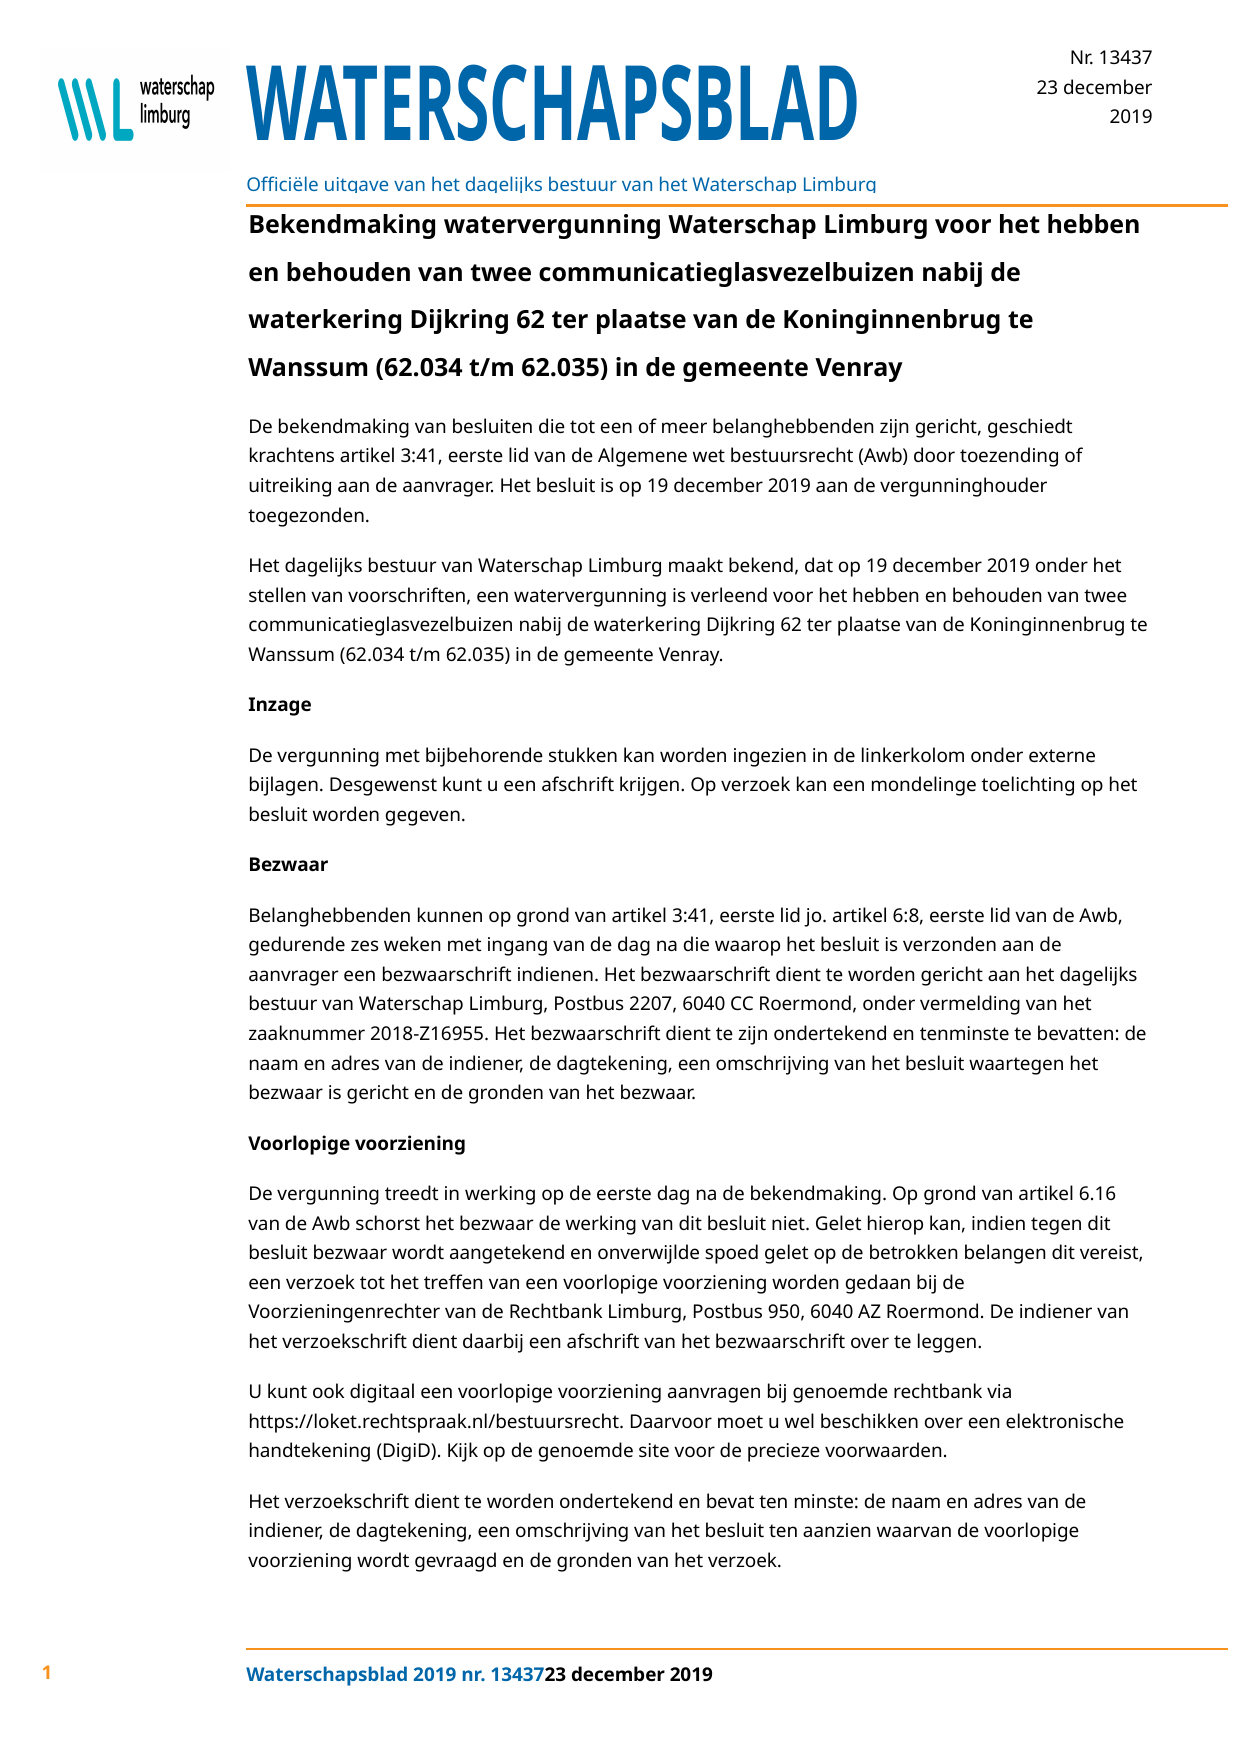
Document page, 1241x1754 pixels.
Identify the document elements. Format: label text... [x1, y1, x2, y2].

text Inzage [248, 691, 1152, 717]
text Het verzoekschrift dient te worden ondertekend en bevat ten minste: de naam en adres van de indiener, de dagtekening, een omschrijving van het besluit ten aanzien waarvan de voorlopige voorziening wordt gevraagd en de gronden van het verzoek. [248, 1488, 1152, 1573]
picture [41, 47, 231, 172]
text Het dagelijks bestuur van Waterschap Limburg maakt bekend, dat op 19 december 2019 onder het stellen van voorschriften, een watervergunning is verleend voor het hebben en behouden van twee communicatieglasvezelbuizen nabij de waterkering Dijkring 62 ter plaatse van de Koninginnenbrug te Wanssum (62.034 t/m 62.035) in de gemeente Venray. [248, 552, 1152, 667]
text Bezwaar [248, 851, 1152, 877]
text De bekendmaking van besluiten die tot een of meer belanghebbenden zijn gericht, geschiedt krachtens artikel 3:41, eerste lid van de Algemene wet bestuursrecht (Awb) door toezending of uitreiking aan de aanvrager. Het besluit is op 19 december 2019 aan de vergunninghouder toegezonden. [248, 413, 1152, 528]
text De vergunning met bijbehorende stukken kan worden ingezien in de linkerkolom onder externe bijlagen. Desgewenst kunt u een afschrift krijgen. Op verzoek kan een mondelinge toelichting op het besluit worden gegeven. [248, 742, 1152, 827]
text De vergunning treedt in werking op de eerste dag na de bekendmaking. Op grond van artikel 6.16 van de Awb schorst het bezwaar de werking van dit besluit niet. Gelet hierop kan, indien tegen dit besluit bezwaar wordt aangetekend en onverwijlde spoed gelet op de betrokken belangen dit vereist, een verzoek tot het treffen van een voorlopige voorziening worden gedaan bij de Voorzieningenrechter van de Rechtbank Limburg, Postbus 950, 6040 AZ Roermond. De indiener van het verzoekschrift dient daarbij een afschrift van het bezwaarschrift over te leggen. [248, 1180, 1152, 1354]
text Belanghebbenden kunnen op grond van artikel 3:41, eerste lid jo. artikel 6:8, eerste lid van de Awb, gedurende zes weken met ingang van de dag na die waarop het besluit is verzonden aan de aanvrager een bezwaarschrift indienen. Het bezwaarschrift dient te worden gericht aan het dagelijks bestuur van Waterschap Limburg, Postbus 2207, 6040 CC Roermond, onder vermelding van het zaaknummer 2018-Z16955. Het bezwaarschrift dient te zijn ondertekend en tenminste te bevatten: de naam en adres van de indiener, de dagtekening, een omschrijving van het besluit waartegen het bezwaar is gericht en de gronden van het bezwaar. [248, 902, 1152, 1105]
text Bekendmaking watervergunning Waterschap Limburg voor het hebben en behouden van twee communicatieglasvezelbuizen nabij de waterkering Dijkring 62 ter plaatse van de Koninginnenbrug te Wanssum (62.034 t/m 62.035) in de gemeente Venray [248, 207, 1152, 384]
text Voorlopige voorziening [248, 1130, 1152, 1156]
text U kunt ook digitaal een voorlopige voorziening aanvragen bij genoemde rechtbank via https://loket.rechtspraak.nl/bestuursrecht. Daarvoor moet u wel beschikken over een elektronische handtekening (DigiD). Kijk op de genoemde site voor de precieze voorwaarden. [248, 1378, 1152, 1463]
